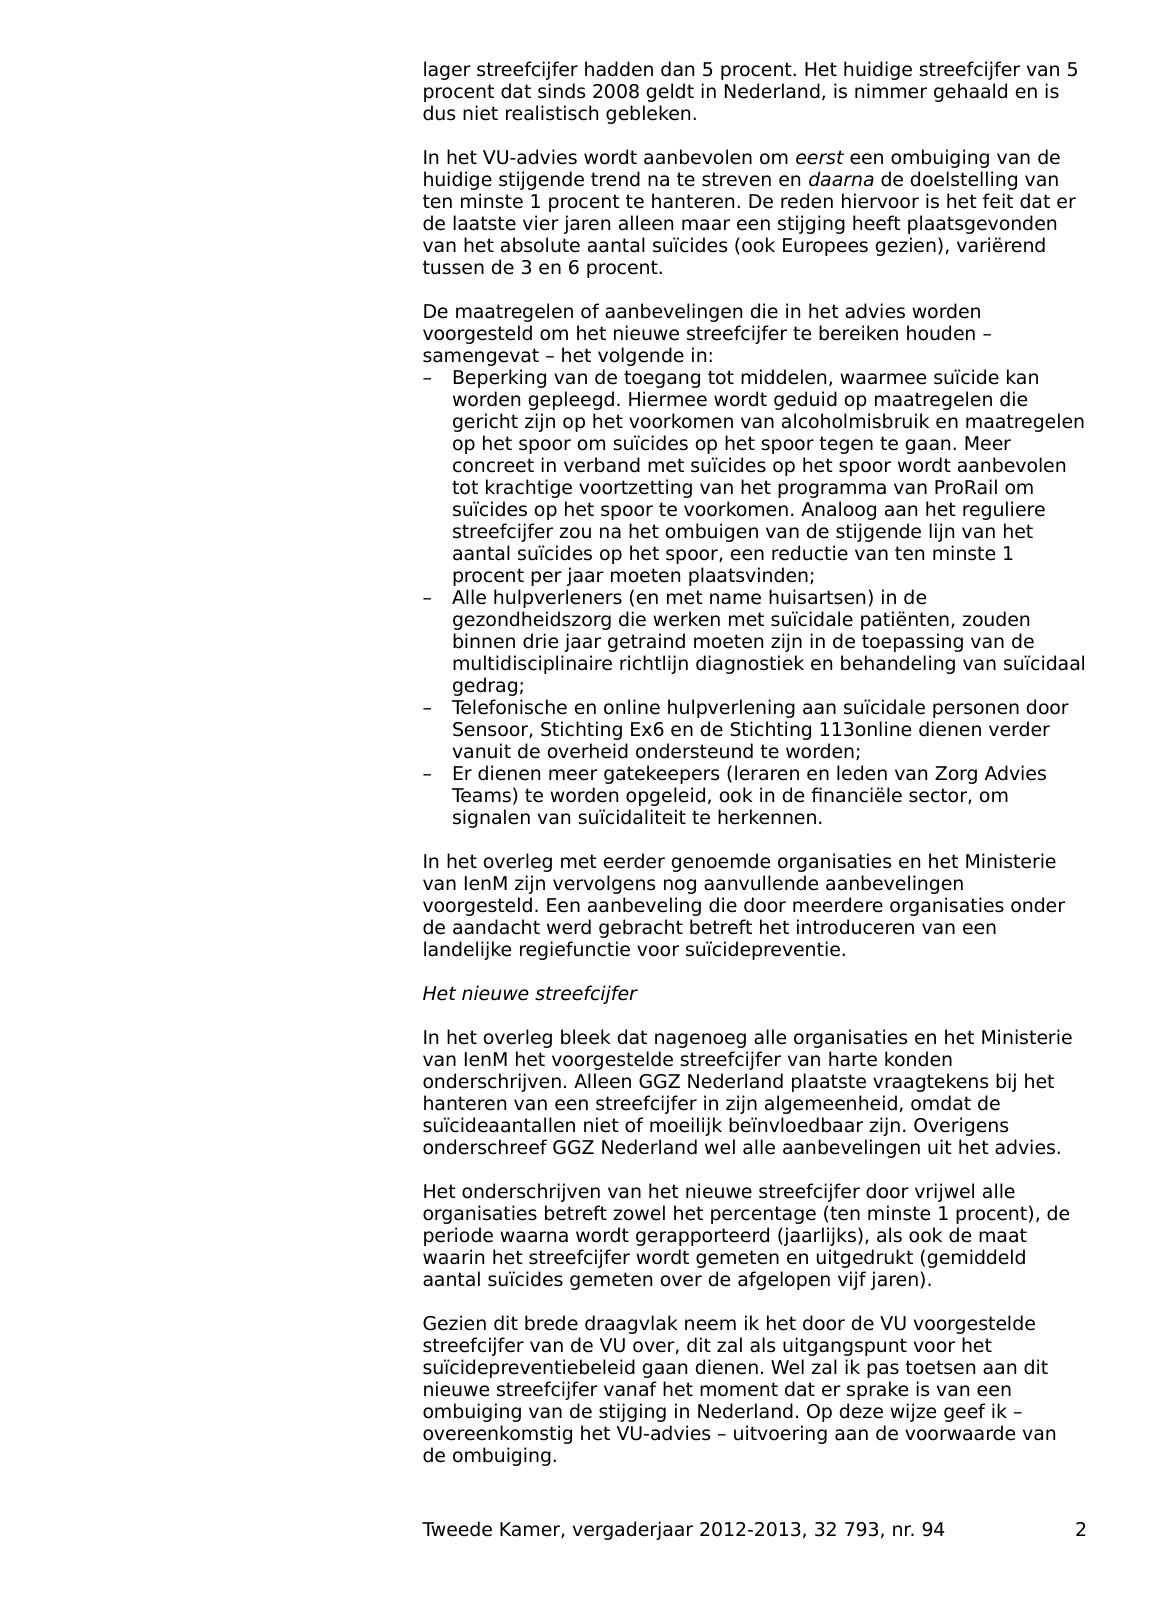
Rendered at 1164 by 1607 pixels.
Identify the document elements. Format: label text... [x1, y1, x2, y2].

text In het overleg bleek dat nagenoeg alle organisaties en het Ministerie van IenM het voorgestelde streefcijfer van harte konden onderschrijven. Alleen GGZ Nederland plaatste vraagtekens bij het hanteren van een streefcijfer in zijn algemeenheid, omdat de suïcideaantallen niet of moeilijk beïnvloedbaar zijn. Overigens onderschreef GGZ Nederland wel alle aanbevelingen uit het advies. [422, 1027, 1087, 1159]
subtitle Het nieuwe streefcijfer [422, 983, 1087, 1005]
text Het onderschrijven van het nieuwe streefcijfer door vrijwel alle organisaties betreft zowel het percentage (ten minste 1 procent), de periode waarna wordt gerapporteerd (jaarlijks), als ook de maat waarin het streefcijfer wordt gemeten en uitgedrukt (gemiddeld aantal suïcides gemeten over de afgelopen vijf jaren). [422, 1181, 1087, 1291]
text Gezien dit brede draagvlak neem ik het door de VU voorgestelde streefcijfer van de VU over, dit zal als uitgangspunt voor het suïcidepreventiebeleid gaan dienen. Wel zal ik pas toetsen aan dit nieuwe streefcijfer vanaf het moment dat er sprake is van een ombuiging van de stijging in Nederland. Op deze wijze geef ik – overeenkomstig het VU-advies – uitvoering aan de voorwaarde van de ombuiging. [422, 1313, 1087, 1467]
text De maatregelen of aanbevelingen die in het advies worden voorgesteld om het nieuwe streefcijfer te bereiken houden – samengevat – het volgende in: [422, 301, 1087, 367]
text – Telefonische en online hulpverlening aan suïcidale personen door Sensoor, Stichting Ex6 en de Stichting 113online dienen verder vanuit de overheid ondersteund te worden; [422, 697, 1087, 763]
text In het VU-advies wordt aanbevolen om eerst een ombuiging van de huidige stijgende trend na te streven en daarna de doelstelling van ten minste 1 procent te hanteren. De reden hiervoor is het feit dat er de laatste vier jaren alleen maar een stijging heeft plaatsgevonden van het absolute aantal suïcides (ook Europees gezien), variërend tussen de 3 en 6 procent. [422, 147, 1087, 279]
text – Alle hulpverleners (en met name huisartsen) in de gezondheidszorg die werken met suïcidale patiënten, zouden binnen drie jaar getraind moeten zijn in de toepassing van de multidisciplinaire richtlijn diagnostiek en behandeling van suïcidaal gedrag; [422, 587, 1087, 697]
text lager streefcijfer hadden dan 5 procent. Het huidige streefcijfer van 5 procent dat sinds 2008 geldt in Nederland, is nimmer gehaald en is dus niet realistisch gebleken. [422, 59, 1087, 125]
text – Beperking van de toegang tot middelen, waarmee suïcide kan worden gepleegd. Hiermee wordt geduid op maatregelen die gericht zijn op het voorkomen van alcoholmisbruik en maatregelen op het spoor om suïcides op het spoor tegen te gaan. Meer concreet in verband met suïcides op het spoor wordt aanbevolen tot krachtige voortzetting van het programma van ProRail om suïcides op het spoor te voorkomen. Analoog aan het reguliere streefcijfer zou na het ombuigen van de stijgende lijn van het aantal suïcides op het spoor, een reductie van ten minste 1 procent per jaar moeten plaatsvinden; [422, 367, 1087, 587]
text In het overleg met eerder genoemde organisaties en het Ministerie van IenM zijn vervolgens nog aanvullende aanbevelingen voorgesteld. Een aanbeveling die door meerdere organisaties onder de aandacht werd gebracht betreft het introduceren van een landelijke regiefunctie voor suïcidepreventie. [422, 851, 1087, 961]
text – Er dienen meer gatekeepers (leraren en leden van Zorg Advies Teams) te worden opgeleid, ook in de financiële sector, om signalen van suïcidaliteit te herkennen. [422, 763, 1087, 829]
